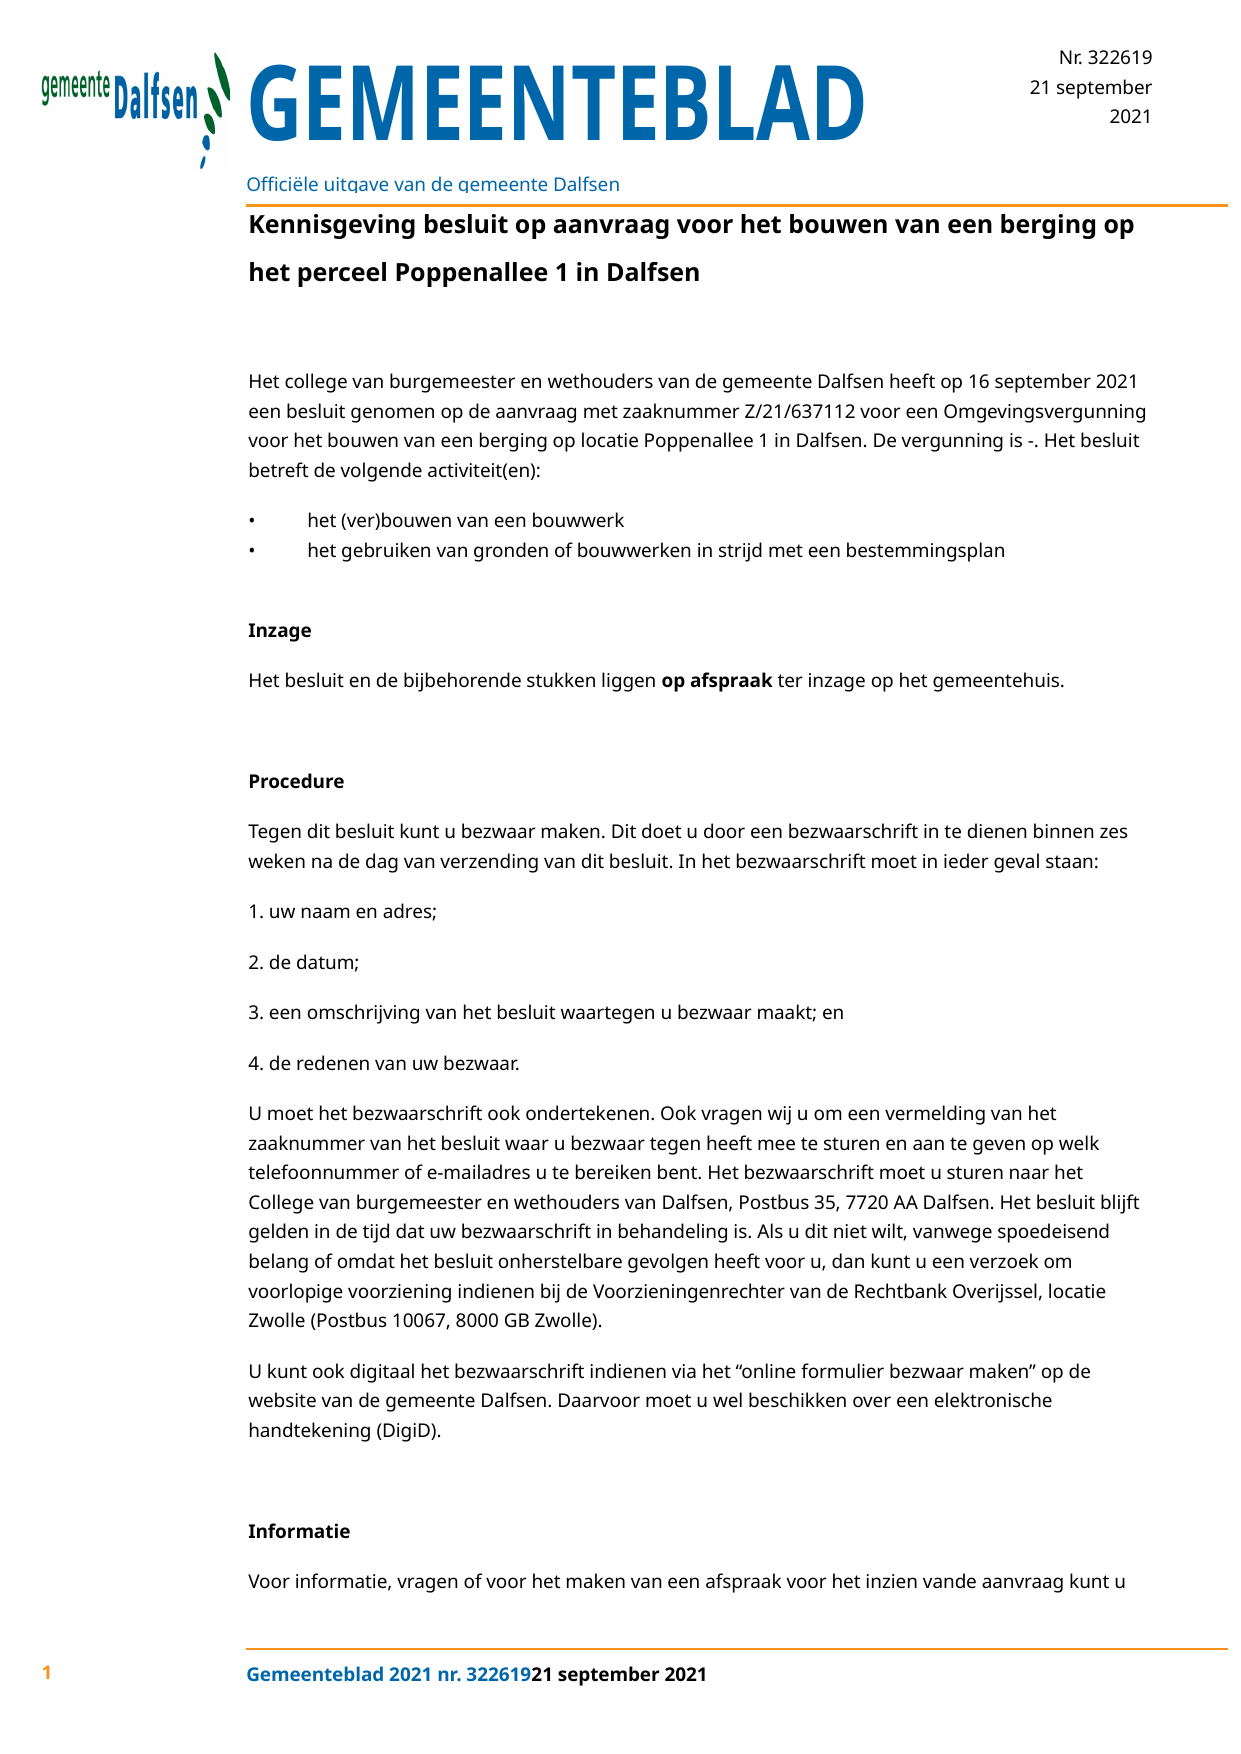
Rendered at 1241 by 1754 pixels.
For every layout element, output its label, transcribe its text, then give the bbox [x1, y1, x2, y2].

text U moet het bezwaarschrift ook ondertekenen. Ook vragen wij u om een vermelding van het zaaknummer van het besluit waar u bezwaar tegen heeft mee te sturen en aan te geven op welk telefoonnummer of e-mailadres u te bereiken bent. Het bezwaarschrift moet u sturen naar het College van burgemeester en wethouders van Dalfsen, Postbus 35, 7720 AA Dalfsen. Het besluit blijft gelden in de tijd dat uw bezwaarschrift in behandeling is. Als u dit niet wilt, vanwege spoedeisend belang of omdat het besluit onherstelbare gevolgen heeft voor u, dan kunt u een verzoek om voorlopige voorziening indienen bij de Voorzieningenrechter van de Rechtbank Overijssel, locatie Zwolle (Postbus 10067, 8000 GB Zwolle). [248, 1100, 1152, 1333]
text U kunt ook digitaal het bezwaarschrift indienen via het “online formulier bezwaar maken” op de website van de gemeente Dalfsen. Daarvoor moet u wel beschikken over een elektronische handtekening (DigiD). [248, 1358, 1152, 1443]
text Tegen dit besluit kunt u bezwaar maken. Dit doet u door een bezwaarschrift in te dienen binnen zes weken na de dag van verzending van dit besluit. In het bezwaarschrift moet in ieder geval staan: [248, 819, 1152, 874]
text Kennisgeving besluit op aanvraag voor het bouwen van een berging op het perceel Poppenallee 1 in Dalfsen [248, 207, 1152, 288]
text 3. een omschrijving van het besluit waartegen u bezwaar maakt; en [248, 999, 1152, 1025]
text Informatie [248, 1518, 1152, 1544]
text 1. uw naam en adres; [248, 899, 1152, 924]
text Het college van burgemeester en wethouders van de gemeente Dalfsen heeft op 16 september 2021 een besluit genomen op de aanvraag met zaaknummer Z/21/637112 voor een Omgevingsvergunning voor het bouwen van een berging op locatie Poppenallee 1 in Dalfsen. De vergunning is -. Het besluit betreft de volgende activiteit(en): [248, 368, 1152, 483]
text Procedure [248, 768, 1152, 794]
text Voor informatie, vragen of voor het maken van een afspraak voor het inzien vande aanvraag kunt u [248, 1568, 1152, 1594]
text 4. de redenen van uw bezwaar. [248, 1050, 1152, 1076]
picture [41, 47, 231, 172]
text Inzage [248, 617, 1152, 643]
text Het besluit en de bijbehorende stukken liggen op afspraak ter inzage op het gemeentehuis. [248, 667, 1152, 693]
list het gebruiken van gronden of bouwwerken in strijd met een bestemmingsplan [248, 537, 1152, 563]
text 2. de datum; [248, 949, 1152, 975]
list het (ver)bouwen van een bouwwerk [248, 507, 1152, 533]
